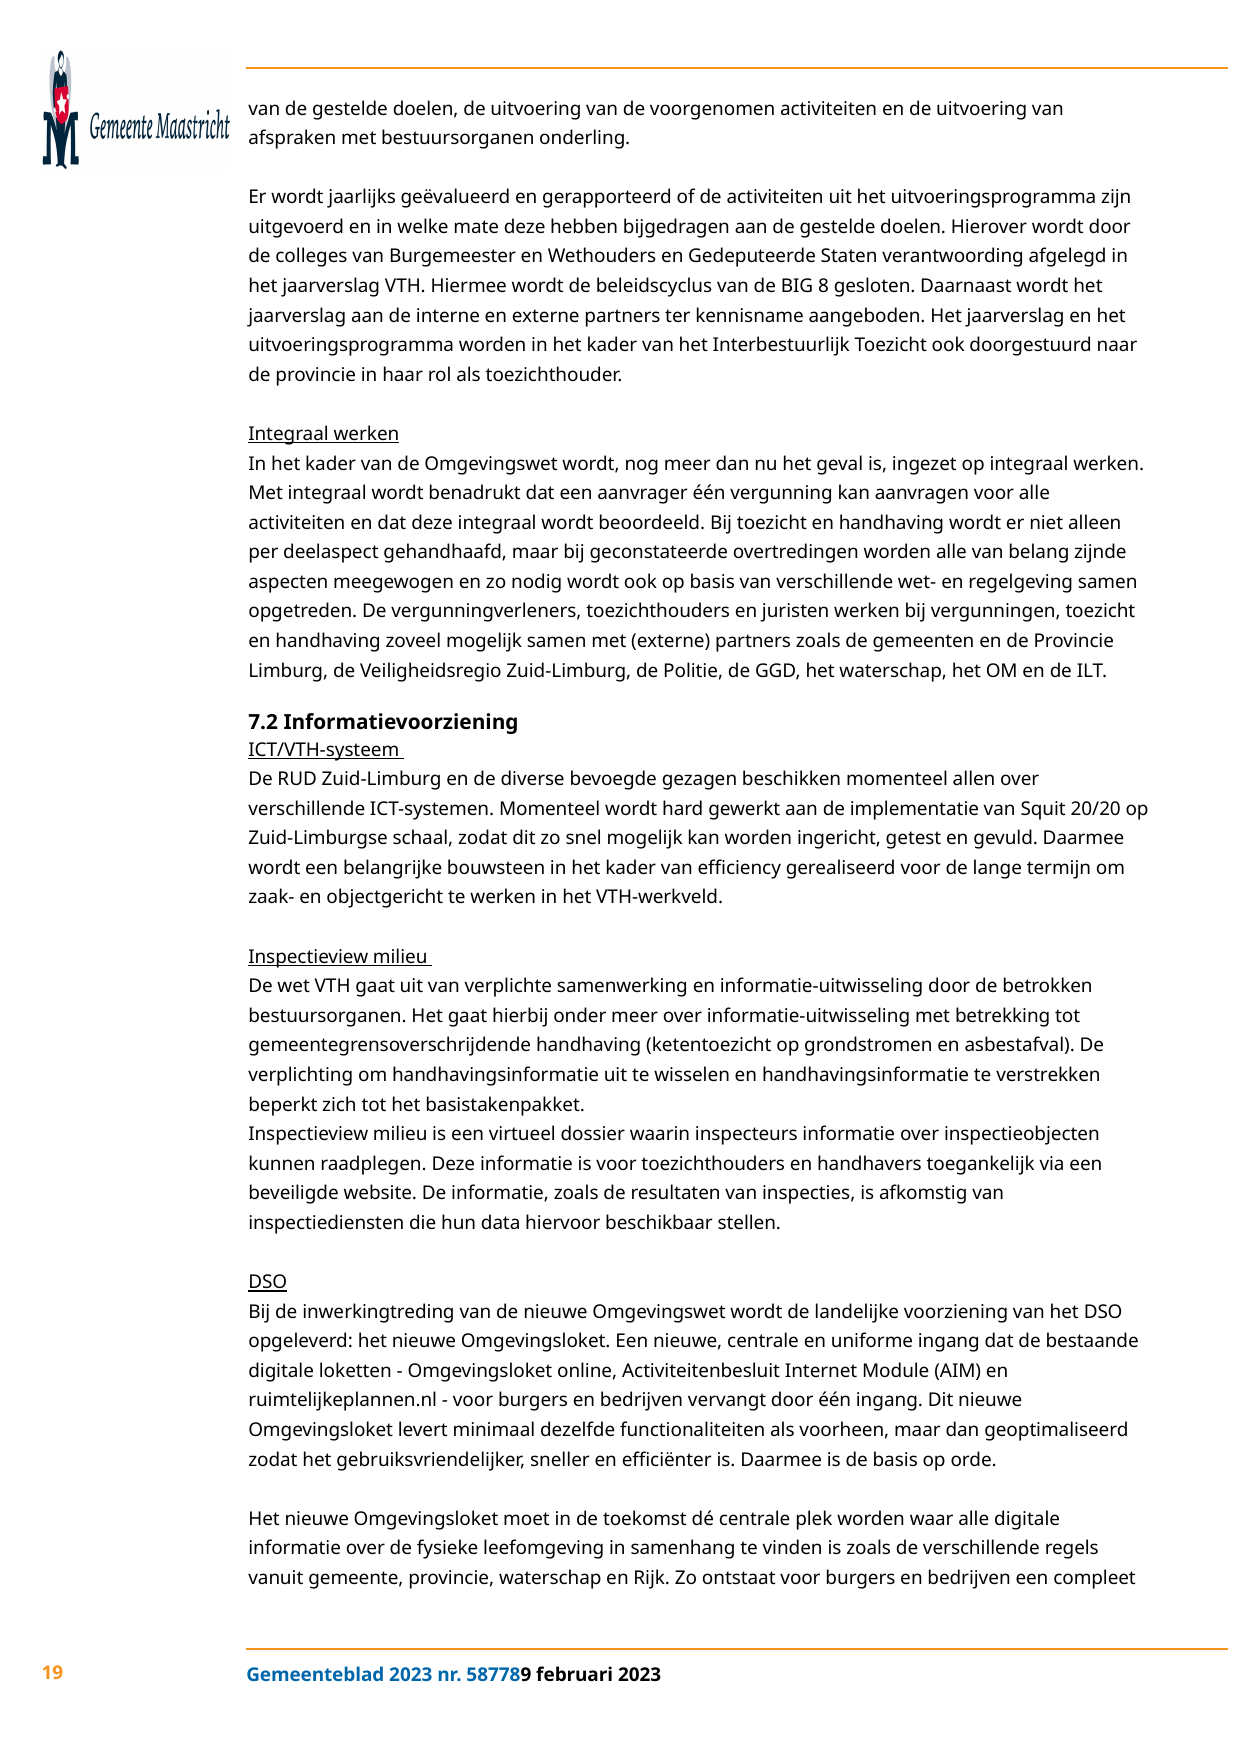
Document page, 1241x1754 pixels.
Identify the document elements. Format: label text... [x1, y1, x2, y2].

text Inspectieview milieu [248, 943, 1152, 968]
text DSO [248, 1268, 1152, 1294]
text Het nieuwe Omgevingsloket moet in de toekomst dé centrale plek worden waar alle digitale informatie over de fysieke leefomgeving in samenhang te vinden is zoals de verschillende regels vanuit gemeente, provincie, waterschap en Rijk. Zo ontstaat voor burgers en bedrijven een compleet [248, 1505, 1152, 1590]
text Integraal werken [248, 420, 1152, 446]
picture [41, 47, 231, 172]
text De wet VTH gaat uit van verplichte samenwerking en informatie-uitwisseling door de betrokken bestuursorganen. Het gaat hierbij onder meer over informatie-uitwisseling met betrekking tot gemeentegrensoverschrijdende handhaving (ketentoezicht op grondstromen en asbestafval). De verplichting om handhavingsinformatie uit te wisselen en handhavingsinformatie te verstrekken beperkt zich tot het basistakenpakket. [248, 972, 1152, 1116]
text van de gestelde doelen, de uitvoering van de voorgenomen activiteiten en de uitvoering van afspraken met bestuursorganen onderling. [248, 95, 1152, 150]
text 7.2 Informatievoorziening [248, 707, 1152, 736]
text Er wordt jaarlijks geëvalueerd en gerapporteerd of de activiteiten uit het uitvoeringsprogramma zijn uitgevoerd en in welke mate deze hebben bijgedragen aan de gestelde doelen. Hierover wordt door de colleges van Burgemeester en Wethouders en Gedeputeerde Staten verantwoording afgelegd in het jaarverslag VTH. Hiermee wordt de beleidscyclus van de BIG 8 gesloten. Daarnaast wordt het jaarverslag aan de interne en externe partners ter kennisname aangeboden. Het jaarverslag en het uitvoeringsprogramma worden in het kader van het Interbestuurlijk Toezicht ook doorgestuurd naar de provincie in haar rol als toezichthouder. [248, 183, 1152, 387]
text Inspectieview milieu is een virtueel dossier waarin inspecteurs informatie over inspectieobjecten kunnen raadplegen. Deze informatie is voor toezichthouders en handhavers toegankelijk via een beveiligde website. De informatie, zoals de resultaten van inspecties, is afkomstig van inspectiediensten die hun data hiervoor beschikbaar stellen. [248, 1120, 1152, 1235]
text De RUD Zuid-Limburg en de diverse bevoegde gezagen beschikken momenteel allen over verschillende ICT-systemen. Momenteel wordt hard gewerkt aan de implementatie van Squit 20/20 op Zuid-Limburgse schaal, zodat dit zo snel mogelijk kan worden ingericht, getest en gevuld. Daarmee wordt een belangrijke bouwsteen in het kader van efficiency gerealiseerd voor de lange termijn om zaak- en objectgericht te werken in het VTH-werkveld. [248, 765, 1152, 909]
text Bij de inwerkingtreding van de nieuwe Omgevingswet wordt de landelijke voorziening van het DSO opgeleverd: het nieuwe Omgevingsloket. Een nieuwe, centrale en uniforme ingang dat de bestaande digitale loketten - Omgevingsloket online, Activiteitenbesluit Internet Module (AIM) en ruimtelijkeplannen.nl - voor burgers en bedrijven vervangt door één ingang. Dit nieuwe Omgevingsloket levert minimaal dezelfde functionaliteiten als voorheen, maar dan geoptimaliseerd zodat het gebruiksvriendelijker, sneller en efficiënter is. Daarmee is de basis op orde. [248, 1298, 1152, 1471]
text In het kader van de Omgevingswet wordt, nog meer dan nu het geval is, ingezet op integraal werken. Met integraal wordt benadrukt dat een aanvrager één vergunning kan aanvragen voor alle activiteiten en dat deze integraal wordt beoordeeld. Bij toezicht en handhaving wordt er niet alleen per deelaspect gehandhaafd, maar bij geconstateerde overtredingen worden alle van belang zijnde aspecten meegewogen en zo nodig wordt ook op basis van verschillende wet- en regelgeving samen opgetreden. De vergunningverleners, toezichthouders en juristen werken bij vergunningen, toezicht en handhaving zoveel mogelijk samen met (externe) partners zoals de gemeenten en de Provincie Limburg, de Veiligheidsregio Zuid-Limburg, de Politie, de GGD, het waterschap, het OM en de ILT. [248, 450, 1152, 683]
text ICT/VTH-systeem [248, 736, 1152, 761]
